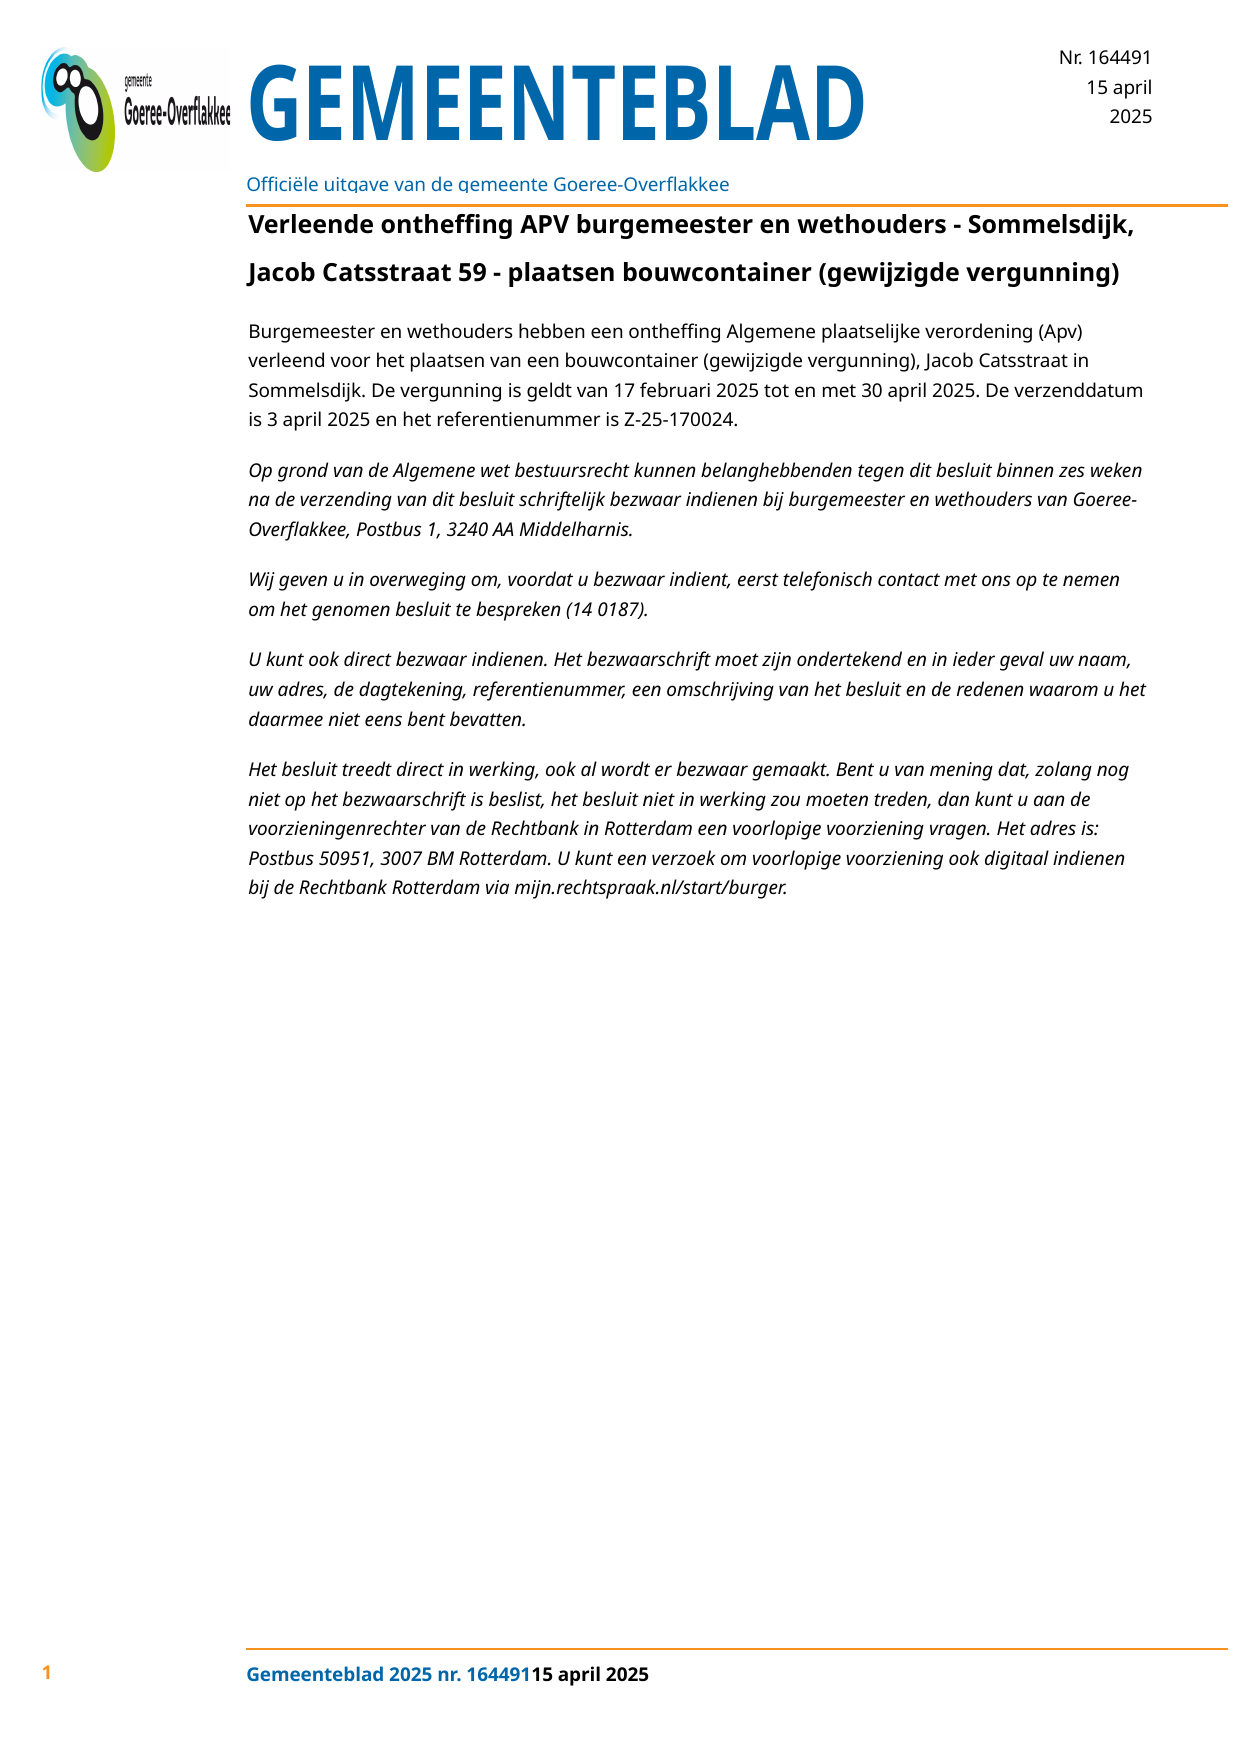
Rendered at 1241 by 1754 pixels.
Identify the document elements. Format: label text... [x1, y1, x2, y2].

picture [41, 47, 231, 172]
text U kunt ook direct bezwaar indienen. Het bezwaarschrift moet zijn ondertekend en in ieder geval uw naam, uw adres, de dagtekening, referentienummer, een omschrijving van het besluit en de redenen waarom u het daarmee niet eens bent bevatten. [248, 647, 1152, 732]
text Wij geven u in overweging om, voordat u bezwaar indient, eerst telefonisch contact met ons op te nemen om het genomen besluit te bespreken (14 0187). [248, 567, 1152, 622]
text Op grond van de Algemene wet bestuursrecht kunnen belanghebbenden tegen dit besluit binnen zes weken na de verzending van dit besluit schriftelijk bezwaar indienen bij burgemeester en wethouders van Goeree-Overflakkee, Postbus 1, 3240 AA Middelharnis. [248, 457, 1152, 542]
text Het besluit treedt direct in werking, ook al wordt er bezwaar gemaakt. Bent u van mening dat, zolang nog niet op het bezwaarschrift is beslist, het besluit niet in werking zou moeten treden, dan kunt u aan de voorzieningenrechter van de Rechtbank in Rotterdam een voorlopige voorziening vragen. Het adres is: Postbus 50951, 3007 BM Rotterdam. U kunt een verzoek om voorlopige voorziening ook digitaal indienen bij de Rechtbank Rotterdam via mijn.rechtspraak.nl/start/burger. [248, 756, 1152, 900]
text Verleende ontheffing APV burgemeester en wethouders - Sommelsdijk, Jacob Catsstraat 59 - plaatsen bouwcontainer (gewijzigde vergunning) [248, 207, 1152, 288]
text Burgemeester en wethouders hebben een ontheffing Algemene plaatselijke verordening (Apv) verleend voor het plaatsen van een bouwcontainer (gewijzigde vergunning), Jacob Catsstraat in Sommelsdijk. De vergunning is geldt van 17 februari 2025 tot en met 30 april 2025. De verzenddatum is 3 april 2025 en het referentienummer is Z-25-170024. [248, 318, 1152, 432]
